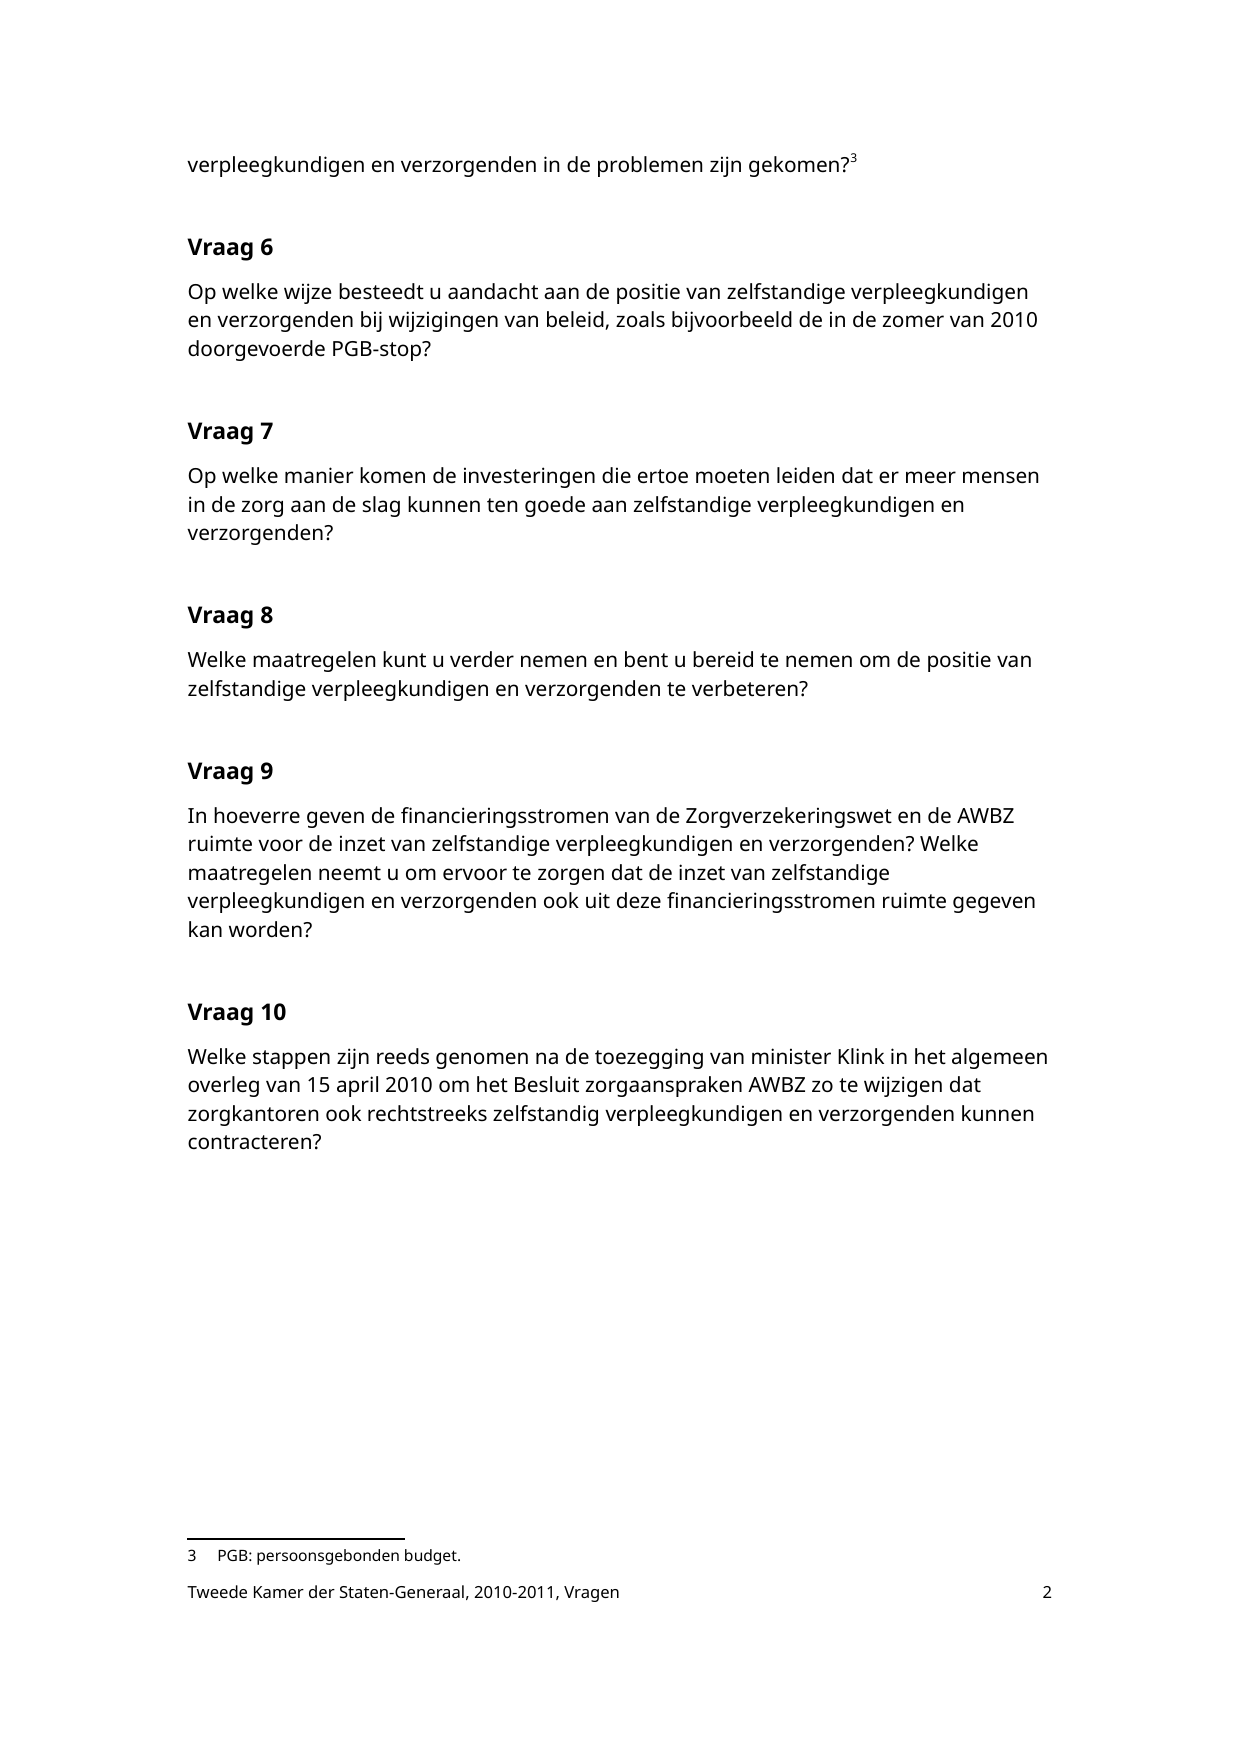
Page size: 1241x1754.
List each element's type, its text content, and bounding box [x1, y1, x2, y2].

text PGB: persoonsgebonden budget. [187, 1538, 1053, 1566]
text In hoeverre geven de financieringsstromen van de Zorgverzekeringswet en de AWBZ ruimte voor de inzet van zelfstandige verpleegkundigen en verzorgenden? Welke maatregelen neemt u om ervoor te zorgen dat de inzet van zelfstandige verpleegkundigen en verzorgenden ook uit deze financieringsstromen ruimte gegeven kan worden? [187, 801, 1053, 943]
subtitle Vraag 8 [187, 599, 1053, 630]
subtitle Vraag 10 [187, 996, 1053, 1027]
text Welke stappen zijn reeds genomen na de toezegging van minister Klink in het algemeen overleg van 15 april 2010 om het Besluit zorgaanspraken AWBZ zo te wijzigen dat zorgkantoren ook rechtstreeks zelfstandig verpleegkundigen en verzorgenden kunnen contracteren? [187, 1042, 1053, 1156]
text Welke maatregelen kunt u verder nemen en bent u bereid te nemen om de positie van zelfstandige verpleegkundigen en verzorgenden te verbeteren? [187, 645, 1053, 702]
text verpleegkundigen en verzorgenden in de problemen zijn gekomen? [187, 150, 1053, 178]
subtitle Vraag 7 [187, 415, 1053, 446]
text Op welke manier komen de investeringen die ertoe moeten leiden dat er meer mensen in de zorg aan de slag kunnen ten goede aan zelfstandige verpleegkundigen en verzorgenden? [187, 461, 1053, 547]
text Op welke wijze besteedt u aandacht aan de positie van zelfstandige verpleegkundigen en verzorgenden bij wijzigingen van beleid, zoals bijvoorbeeld de in de zomer van 2010 doorgevoerde PGB-stop? [187, 277, 1053, 362]
subtitle Vraag 9 [187, 755, 1053, 786]
subtitle Vraag 6 [187, 231, 1053, 262]
